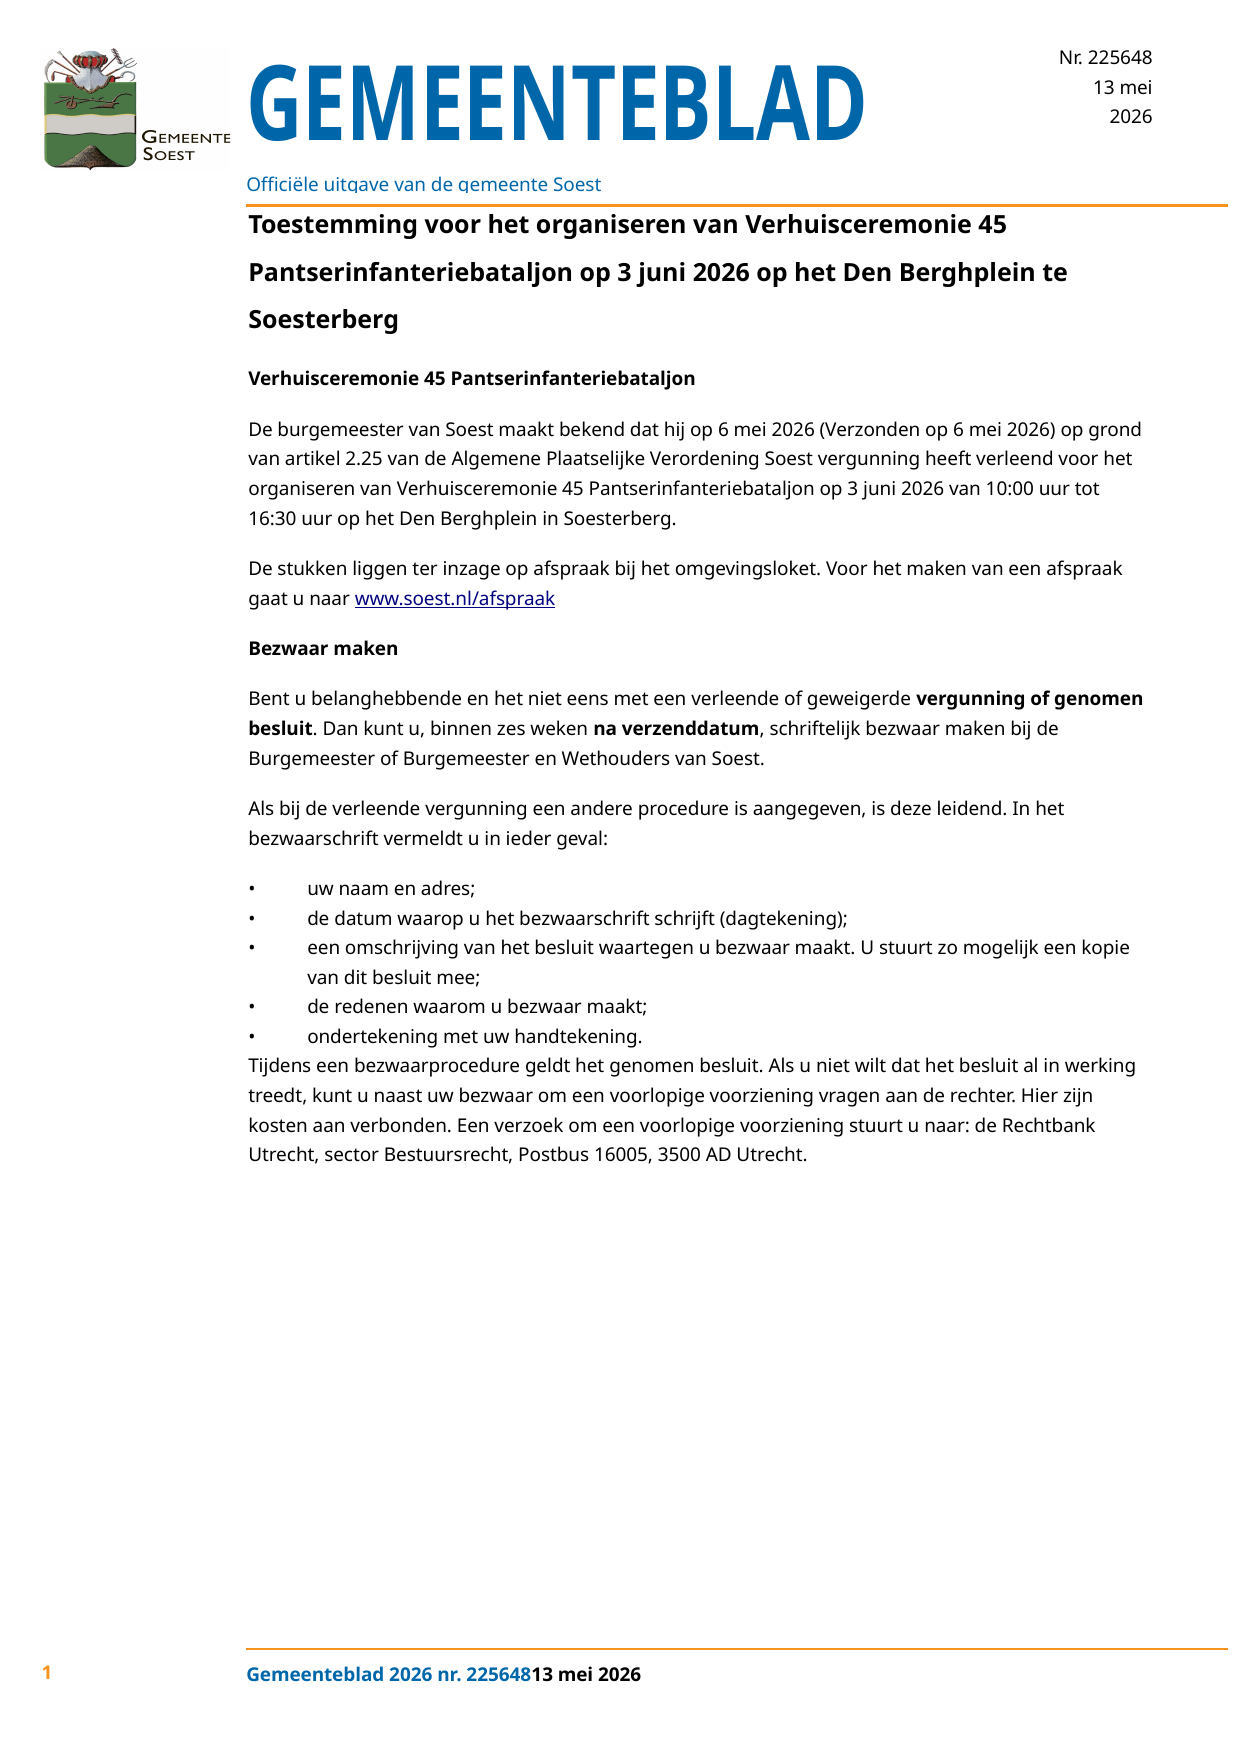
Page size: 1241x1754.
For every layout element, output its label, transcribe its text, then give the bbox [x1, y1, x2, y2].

text Toestemming voor het organiseren van Verhuisceremonie 45 Pantserinfanteriebataljon op 3 juni 2026 op het Den Berghplein te Soesterberg [248, 207, 1152, 336]
text Als bij de verleende vergunning een andere procedure is aangegeven, is deze leidend. In het bezwaarschrift vermeldt u in ieder geval: [248, 795, 1152, 850]
list een omschrijving van het besluit waartegen u bezwaar maakt. U stuurt zo mogelijk een kopie van dit besluit mee; [248, 934, 1152, 989]
text Verhuisceremonie 45 Pantserinfanteriebataljon [248, 366, 1152, 391]
text De stukken liggen ter inzage op afspraak bij het omgevingsloket. Voor het maken van een afspraak gaat u naar www.soest.nl/afspraak [248, 555, 1152, 610]
list de redenen waarom u bezwaar maakt; [248, 993, 1152, 1019]
list ondertekening met uw handtekening. [248, 1023, 1152, 1049]
text De burgemeester van Soest maakt bekend dat hij op 6 mei 2026 (Verzonden op 6 mei 2026) op grond van artikel 2.25 van de Algemene Plaatselijke Verordening Soest vergunning heeft verleend voor het organiseren van Verhuisceremonie 45 Pantserinfanteriebataljon op 3 juni 2026 van 10:00 uur tot 16:30 uur op het Den Berghplein in Soesterberg. [248, 416, 1152, 530]
text Bezwaar maken [248, 635, 1152, 661]
text Bent u belanghebbende en het niet eens met een verleende of geweigerde vergunning of genomen besluit. Dan kunt u, binnen zes weken na verzenddatum, schriftelijk bezwaar maken bij de Burgemeester of Burgemeester en Wethouders van Soest. [248, 686, 1152, 770]
picture [41, 47, 231, 172]
list uw naam en adres; [248, 875, 1152, 901]
list de datum waarop u het bezwaarschrift schrijft (dagtekening); [248, 905, 1152, 930]
text Tijdens een bezwaarprocedure geldt het genomen besluit. Als u niet wilt dat het besluit al in werking treedt, kunt u naast uw bezwaar om een voorlopige voorziening vragen aan de rechter. Hier zijn kosten aan verbonden. Een verzoek om een voorlopige voorziening stuurt u naar: de Rechtbank Utrecht, sector Bestuursrecht, Postbus 16005, 3500 AD Utrecht. [248, 1053, 1152, 1167]
